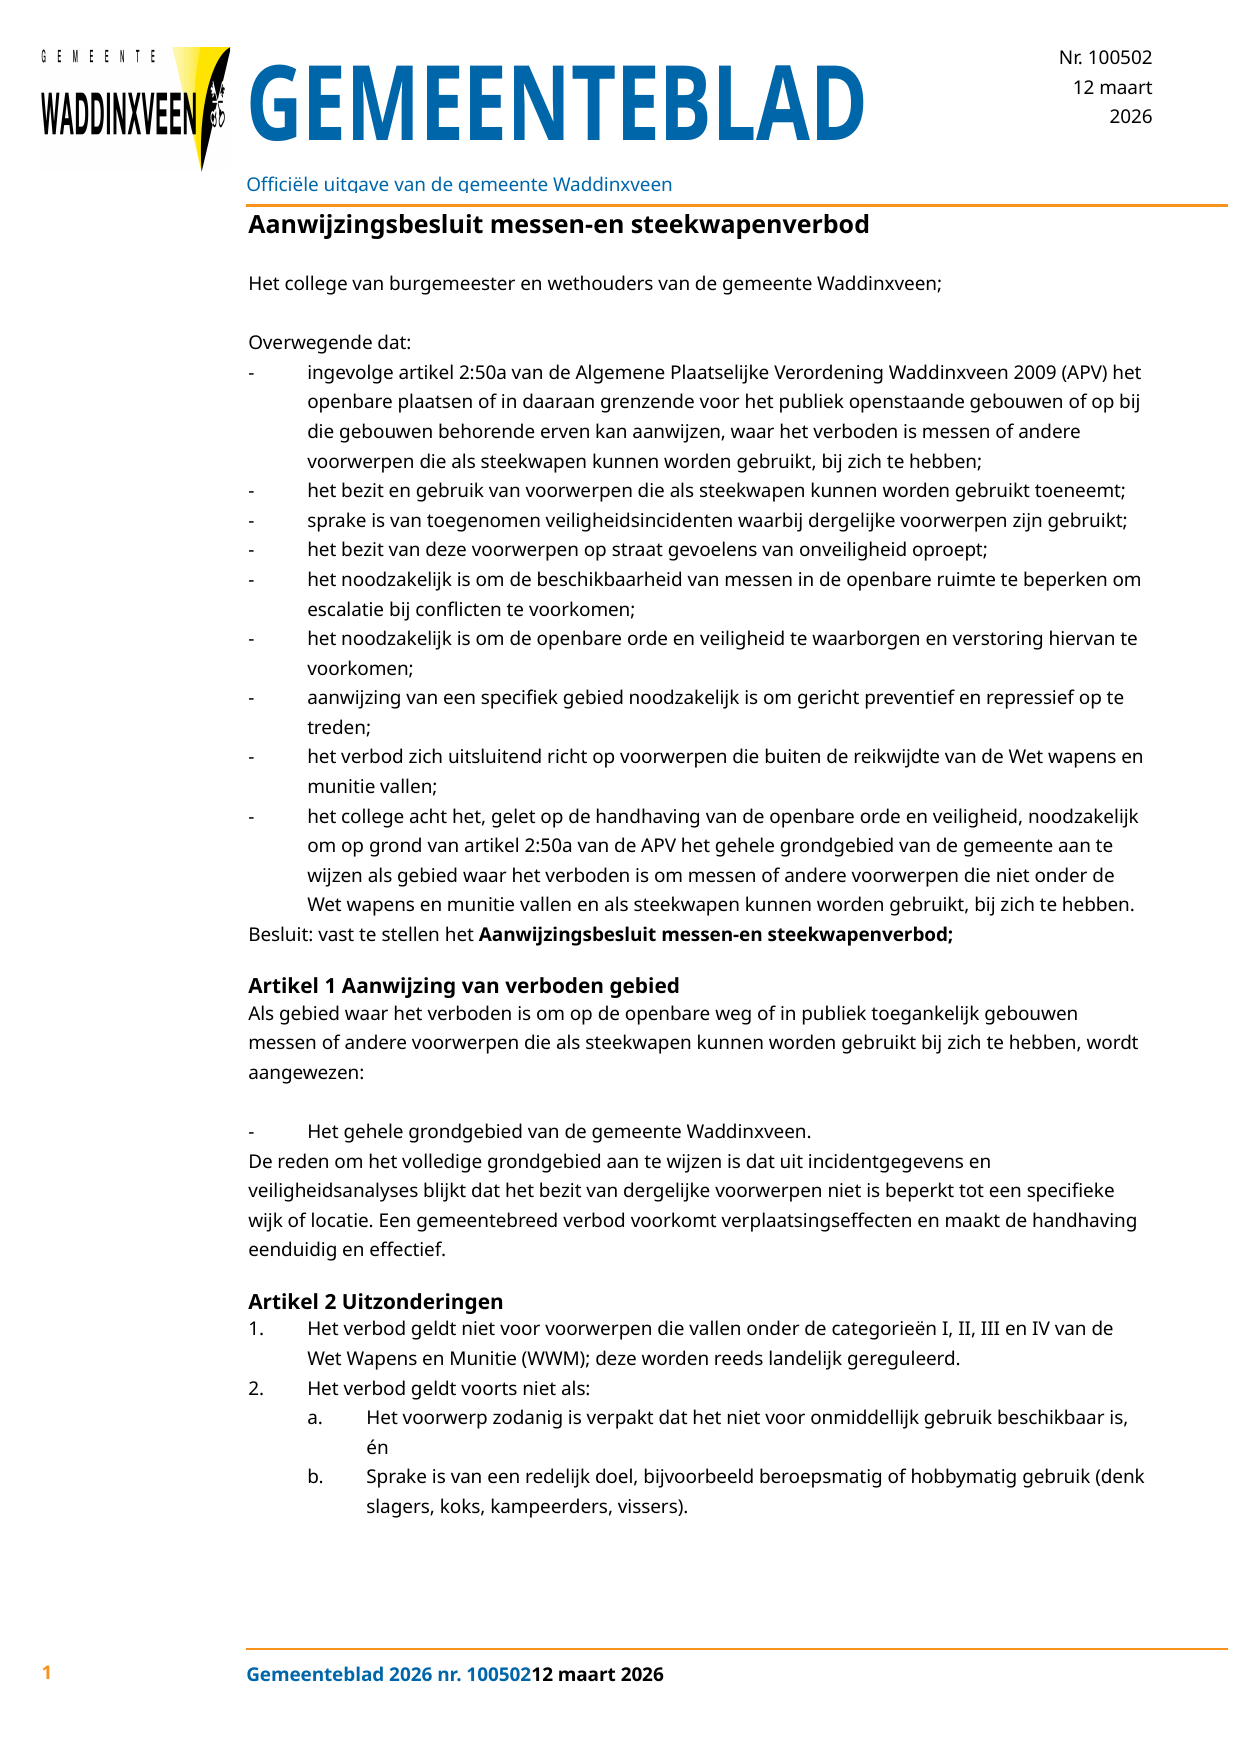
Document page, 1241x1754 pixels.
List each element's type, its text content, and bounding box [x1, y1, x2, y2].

list het college acht het, gelet op de handhaving van de openbare orde en veiligheid, noodzakelijk om op grond van artikel 2:50a van de APV het gehele grondgebied van de gemeente aan te wijzen als gebied waar het verboden is om messen of andere voorwerpen die niet onder de Wet wapens en munitie vallen en als steekwapen kunnen worden gebruikt, bij zich te hebben. [248, 803, 1152, 917]
text Artikel 2 Uitzonderingen [248, 1287, 1152, 1316]
text Als gebied waar het verboden is om op de openbare weg of in publiek toegankelijk gebouwen messen of andere voorwerpen die als steekwapen kunnen worden gebruikt bij zich te hebben, wordt aangewezen: [248, 1000, 1152, 1085]
list het noodzakelijk is om de beschikbaarheid van messen in de openbare ruimte te beperken om escalatie bij conflicten te voorkomen; [248, 566, 1152, 621]
list het verbod zich uitsluitend richt op voorwerpen die buiten de reikwijdte van de Wet wapens en munitie vallen; [248, 744, 1152, 799]
list Het verbod geldt niet voor voorwerpen die vallen onder de categorieën I, II, III en IV van de Wet Wapens en Munitie (WWM); deze worden reeds landelijk gereguleerd. [248, 1316, 1152, 1371]
text De reden om het volledige grondgebied aan te wijzen is dat uit incidentgegevens en veiligheidsanalyses blijkt dat het bezit van dergelijke voorwerpen niet is beperkt tot een specifieke wijk of locatie. Een gemeentebreed verbod voorkomt verplaatsingseffecten en maakt de handhaving eenduidig en effectief. [248, 1148, 1152, 1262]
text Het college van burgemeester en wethouders van de gemeente Waddinxveen; [248, 270, 1152, 296]
text Artikel 1 Aanwijzing van verboden gebied [248, 972, 1152, 1000]
list aanwijzing van een specifiek gebied noodzakelijk is om gericht preventief en repressief op te treden; [248, 684, 1152, 740]
list het noodzakelijk is om de openbare orde en veiligheid te waarborgen en verstoring hiervan te voorkomen; [248, 625, 1152, 681]
list Het voorwerp zodanig is verpakt dat het niet voor onmiddellijk gebruik beschikbaar is, én [307, 1404, 1152, 1459]
list het bezit en gebruik van voorwerpen die als steekwapen kunnen worden gebruikt toeneemt; [248, 477, 1152, 503]
list ingevolge artikel 2:50a van de Algemene Plaatselijke Verordening Waddinxveen 2009 (APV) het openbare plaatsen of in daaraan grenzende voor het publiek openstaande gebouwen of op bij die gebouwen behorende erven kan aanwijzen, waar het verboden is messen of andere voorwerpen die als steekwapen kunnen worden gebruikt, bij zich te hebben; [248, 359, 1152, 473]
list het bezit van deze voorwerpen op straat gevoelens van onveiligheid oproept; [248, 537, 1152, 562]
text Besluit: vast te stellen het Aanwijzingsbesluit messen-en steekwapenverbod; [248, 921, 1152, 947]
picture [41, 47, 231, 172]
text Overwegende dat: [248, 329, 1152, 355]
list Sprake is van een redelijk doel, bijvoorbeeld beroepsmatig of hobbymatig gebruik (denk slagers, koks, kampeerders, vissers). [307, 1463, 1152, 1519]
list Het gehele grondgebied van de gemeente Waddinxveen. [248, 1118, 1152, 1144]
text Aanwijzingsbesluit messen-en steekwapenverbod [248, 207, 1152, 241]
list sprake is van toegenomen veiligheidsincidenten waarbij dergelijke voorwerpen zijn gebruikt; [248, 507, 1152, 533]
list Het verbod geldt voorts niet als: [248, 1375, 1152, 1400]
